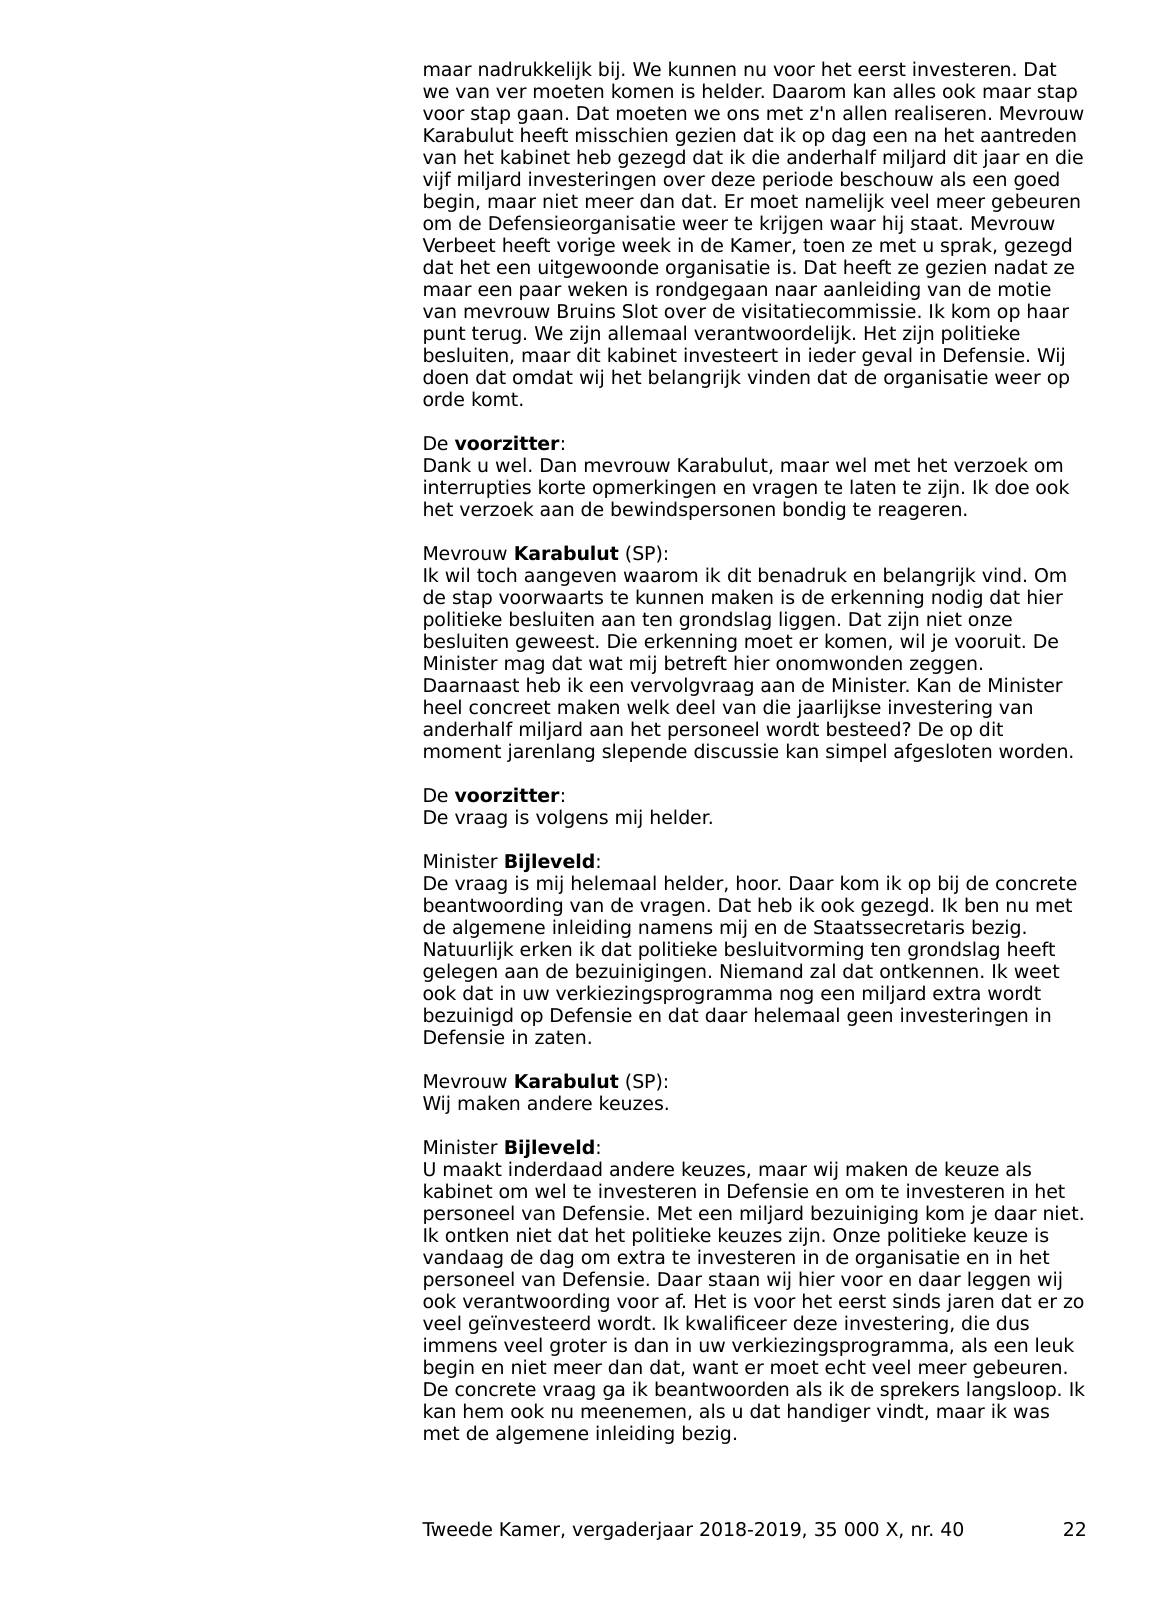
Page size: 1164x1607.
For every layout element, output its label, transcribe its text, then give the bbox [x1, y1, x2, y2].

text De vraag is mij helemaal helder, hoor. Daar kom ik op bij de concrete beantwoording van de vragen. Dat heb ik ook gezegd. Ik ben nu met de algemene inleiding namens mij en de Staatssecretaris bezig. Natuurlijk erken ik dat politieke besluitvorming ten grondslag heeft gelegen aan de bezuinigingen. Niemand zal dat ontkennen. Ik weet ook dat in uw verkiezingsprogramma nog een miljard extra wordt bezuinigd op Defensie en dat daar helemaal geen investeringen in Defensie in zaten. [422, 873, 1087, 1049]
text Wij maken andere keuzes. [422, 1093, 1087, 1115]
text Mevrouw Karabulut (SP): [422, 543, 1087, 565]
text maar nadrukkelijk bij. We kunnen nu voor het eerst investeren. Dat we van ver moeten komen is helder. Daarom kan alles ook maar stap voor stap gaan. Dat moeten we ons met z'n allen realiseren. Mevrouw Karabulut heeft misschien gezien dat ik op dag een na het aantreden van het kabinet heb gezegd dat ik die anderhalf miljard dit jaar en die vijf miljard investeringen over deze periode beschouw als een goed begin, maar niet meer dan dat. Er moet namelijk veel meer gebeuren om de Defensieorganisatie weer te krijgen waar hij staat. Mevrouw Verbeet heeft vorige week in de Kamer, toen ze met u sprak, gezegd dat het een uitgewoonde organisatie is. Dat heeft ze gezien nadat ze maar een paar weken is rondgegaan naar aanleiding van de motie van mevrouw Bruins Slot over de visitatiecommissie. Ik kom op haar punt terug. We zijn allemaal verantwoordelijk. Het zijn politieke besluiten, maar dit kabinet investeert in ieder geval in Defensie. Wij doen dat omdat wij het belangrijk vinden dat de organisatie weer op orde komt. [422, 59, 1087, 411]
text Minister Bijleveld: [422, 1137, 1087, 1159]
text Ik wil toch aangeven waarom ik dit benadruk en belangrijk vind. Om de stap voorwaarts te kunnen maken is de erkenning nodig dat hier politieke besluiten aan ten grondslag liggen. Dat zijn niet onze besluiten geweest. Die erkenning moet er komen, wil je vooruit. De Minister mag dat wat mij betreft hier onomwonden zeggen. Daarnaast heb ik een vervolgvraag aan de Minister. Kan de Minister heel concreet maken welk deel van die jaarlijkse investering van anderhalf miljard aan het personeel wordt besteed? De op dit moment jarenlang slepende discussie kan simpel afgesloten worden. [422, 565, 1087, 763]
text Minister Bijleveld: [422, 851, 1087, 873]
text De voorzitter: [422, 433, 1087, 455]
text Mevrouw Karabulut (SP): [422, 1071, 1087, 1093]
text U maakt inderdaad andere keuzes, maar wij maken de keuze als kabinet om wel te investeren in Defensie en om te investeren in het personeel van Defensie. Met een miljard bezuiniging kom je daar niet. Ik ontken niet dat het politieke keuzes zijn. Onze politieke keuze is vandaag de dag om extra te investeren in de organisatie en in het personeel van Defensie. Daar staan wij hier voor en daar leggen wij ook verantwoording voor af. Het is voor het eerst sinds jaren dat er zo veel geïnvesteerd wordt. Ik kwalificeer deze investering, die dus immens veel groter is dan in uw verkiezingsprogramma, als een leuk begin en niet meer dan dat, want er moet echt veel meer gebeuren. De concrete vraag ga ik beantwoorden als ik de sprekers langsloop. Ik kan hem ook nu meenemen, als u dat handiger vindt, maar ik was met de algemene inleiding bezig. [422, 1159, 1087, 1445]
text Dank u wel. Dan mevrouw Karabulut, maar wel met het verzoek om interrupties korte opmerkingen en vragen te laten te zijn. Ik doe ook het verzoek aan de bewindspersonen bondig te reageren. [422, 455, 1087, 521]
text De vraag is volgens mij helder. [422, 807, 1087, 829]
text De voorzitter: [422, 785, 1087, 807]
